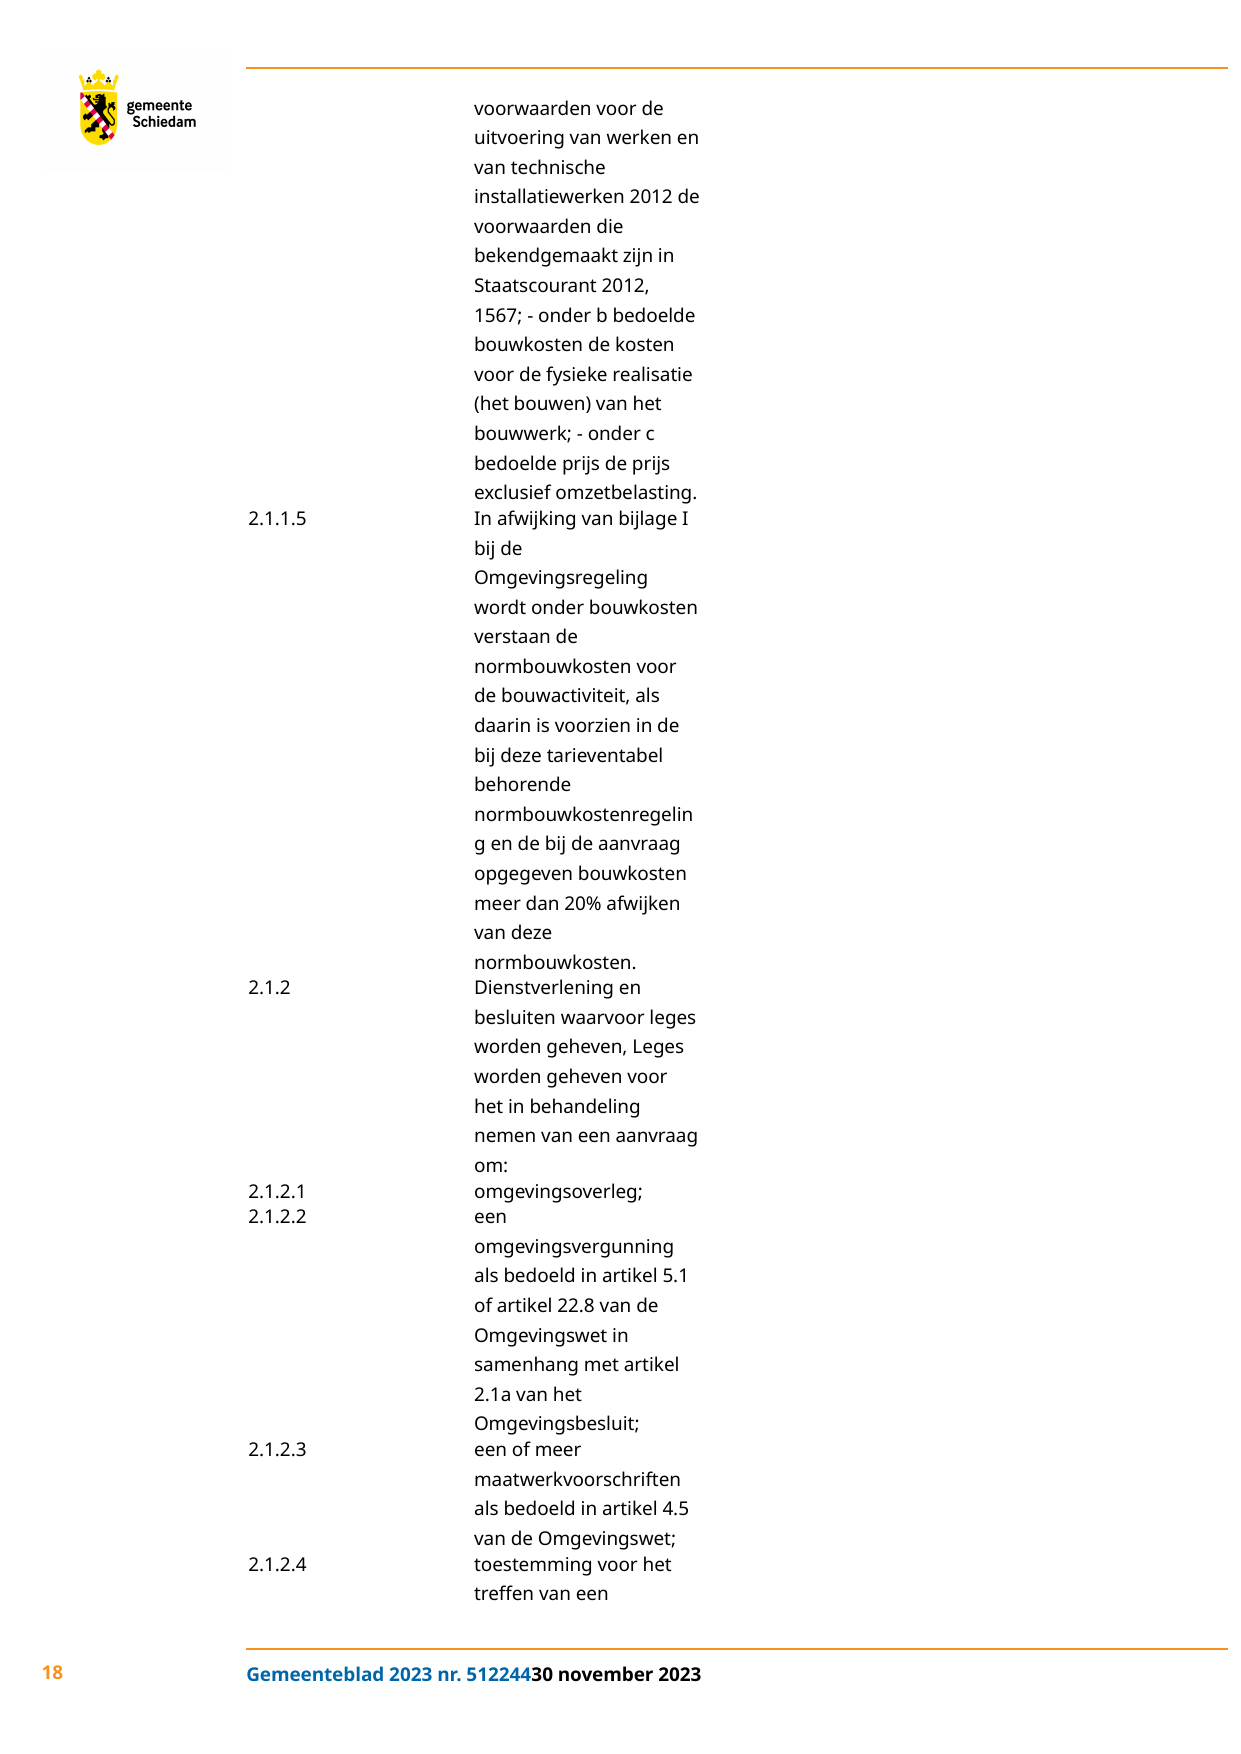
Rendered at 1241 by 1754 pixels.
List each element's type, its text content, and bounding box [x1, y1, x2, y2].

table_cell 2.1.2.2 [248, 1204, 474, 1436]
table_cell [926, 95, 1152, 505]
table_cell 2.1.2.3 [248, 1436, 474, 1551]
table_cell [926, 505, 1152, 974]
table_cell voorwaarden voor de uitvoering van werken en van technische installatiewerken 2012 de voorwaarden die bekendgemaakt zijn in Staatscourant 2012, 1567; - onder b bedoelde bouwkosten de kosten voor de fysieke realisatie (het bouwen) van het bouwwerk; - onder c bedoelde prijs de prijs exclusief omzetbelasting. [474, 95, 700, 505]
table_cell 2.1.1.5 [248, 505, 474, 974]
table_cell [926, 1204, 1152, 1436]
table_cell een of meer maatwerkvoorschriften als bedoeld in artikel 4.5 van de Omgevingswet; [474, 1436, 700, 1551]
table_cell [248, 95, 474, 505]
table_cell In afwijking van bijlage I bij de Omgevingsregeling wordt onder bouwkosten verstaan de normbouwkosten voor de bouwactiviteit, als daarin is voorzien in de bij deze tarieventabel behorende normbouwkostenregeling en de bij de aanvraag opgegeven bouwkosten meer dan 20% afwijken van deze normbouwkosten. [474, 505, 700, 974]
table_cell [700, 1178, 926, 1203]
table_cell 2.1.2 [248, 975, 474, 1178]
table_cell [926, 1178, 1152, 1203]
table_cell [700, 1204, 926, 1436]
table_cell 2.1.2.1 [248, 1178, 474, 1203]
picture [41, 47, 231, 172]
table_cell 2.1.2.4 [248, 1551, 474, 1606]
table_cell Dienstverlening en besluiten waarvoor leges worden geheven, Leges worden geheven voor het in behandeling nemen van een aanvraag om: [474, 975, 700, 1178]
table_cell [926, 1551, 1152, 1606]
table_cell [700, 505, 926, 974]
table_cell [700, 975, 926, 1178]
table_cell [700, 1551, 926, 1606]
table_cell [700, 1436, 926, 1551]
table_cell een omgevingsvergunning als bedoeld in artikel 5.1 of artikel 22.8 van de Omgevingswet in samenhang met artikel 2.1a van het Omgevingsbesluit; [474, 1204, 700, 1436]
table_cell [926, 1436, 1152, 1551]
table_cell omgevingsoverleg; [474, 1178, 700, 1203]
table_cell [926, 975, 1152, 1178]
table_cell [700, 95, 926, 505]
table_cell toestemming voor het treffen van een [474, 1551, 700, 1606]
